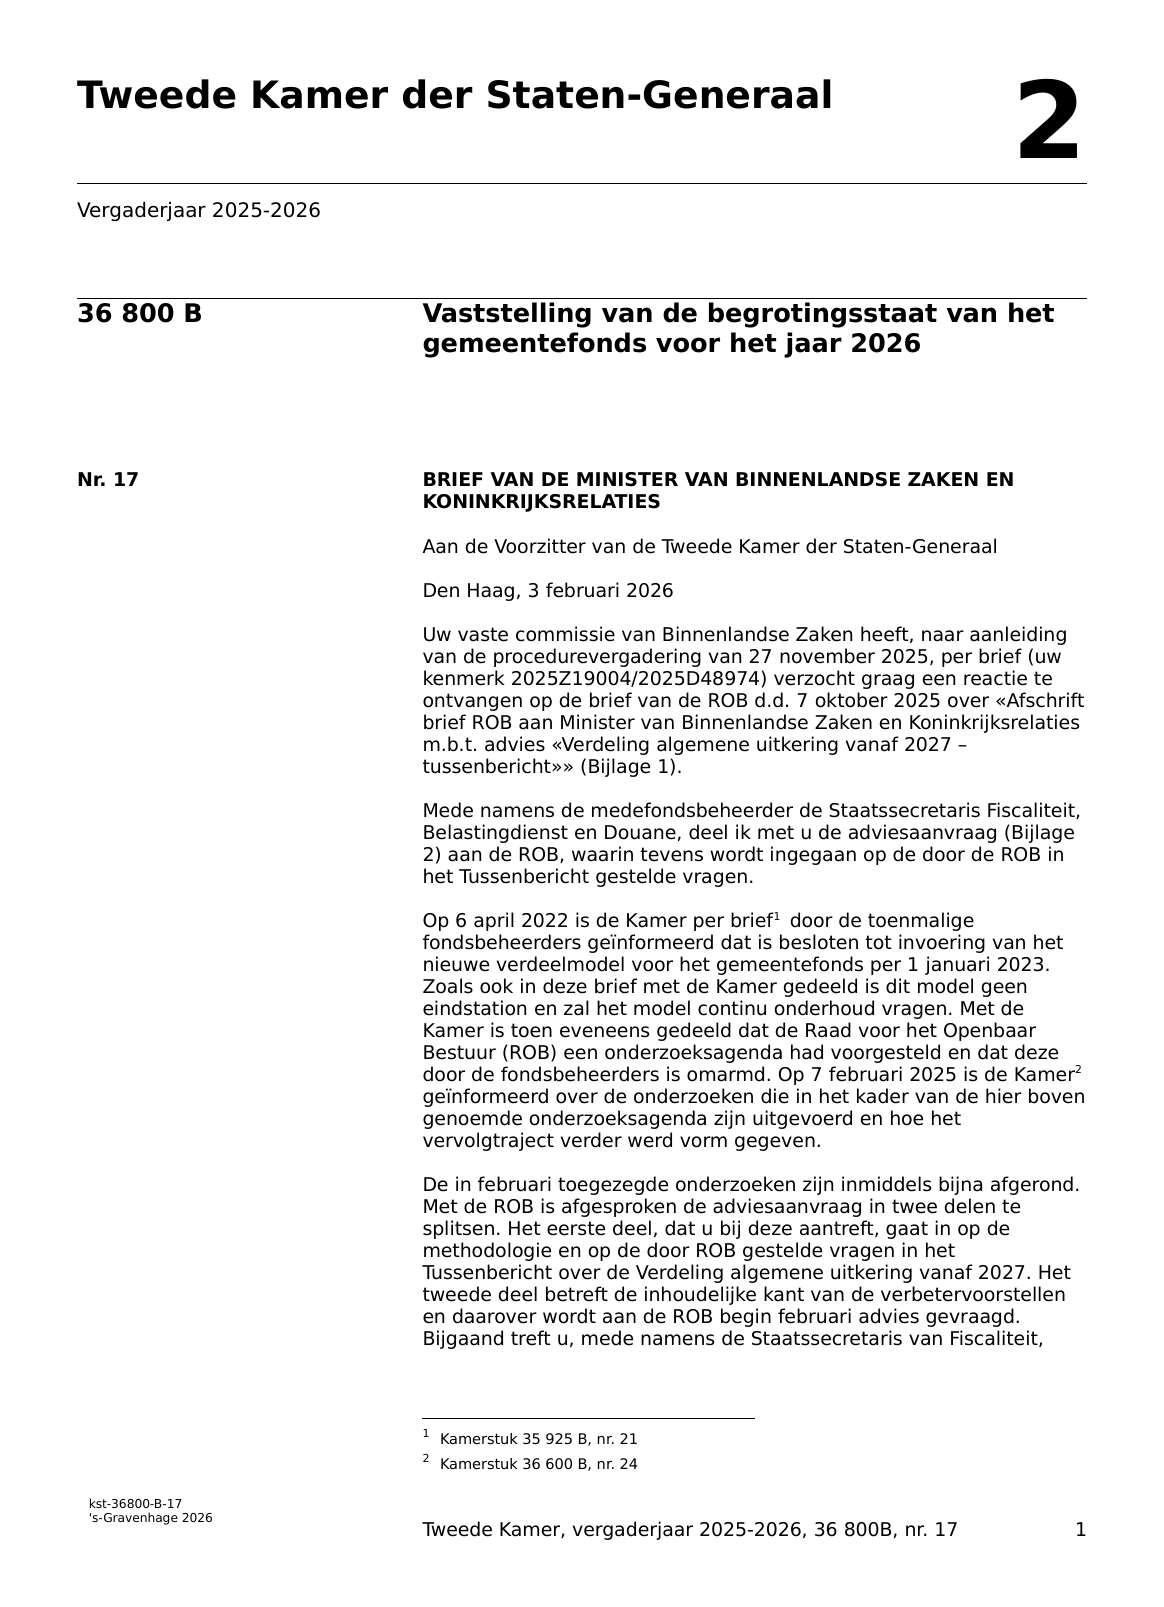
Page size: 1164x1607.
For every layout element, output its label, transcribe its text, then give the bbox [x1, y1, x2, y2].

table_header 2 [886, 59, 1087, 183]
text kst-36800-B-17 [88, 1497, 323, 1511]
text Kamerstuk 35 925 B, nr. 21 [422, 1427, 1087, 1449]
subtitle 36 800 B Vaststelling van de begrotingsstaat van het gemeentefonds voor het jaar 2026 [77, 299, 1087, 358]
text Den Haag, 3 februari 2026 [422, 580, 1087, 602]
text De in februari toegezegde onderzoeken zijn inmiddels bijna afgerond. Met de ROB is afgesproken de adviesaanvraag in twee delen te splitsen. Het eerste deel, dat u bij deze aantreft, gaat in op de methodologie en op de door ROB gestelde vragen in het Tussenbericht over de Verdeling algemene uitkering vanaf 2027. Het tweede deel betreft de inhoudelijke kant van de verbetervoorstellen en daarover wordt aan de ROB begin februari advies gevraagd. Bijgaand treft u, mede namens de Staatssecretaris van Fiscaliteit, [422, 1174, 1087, 1350]
text Uw vaste commissie van Binnenlandse Zaken heeft, naar aanleiding van de procedurevergadering van 27 november 2025, per brief (uw kenmerk 2025Z19004/2025D48974) verzocht graag een reactie te ontvangen op de brief van de ROB d.d. 7 oktober 2025 over «Afschrift brief ROB aan Minister van Binnenlandse Zaken en Koninkrijksrelaties m.b.t. advies «Verdeling algemene uitkering vanaf 2027 – tussenbericht»» (Bijlage 1). [422, 624, 1087, 778]
text 's-Gravenhage 2026 [88, 1511, 323, 1525]
text Op 6 april 2022 is de Kamer per brief door de toenmalige fondsbeheerders geïnformeerd dat is besloten tot invoering van het nieuwe verdeelmodel voor het gemeentefonds per 1 januari 2023. Zoals ook in deze brief met de Kamer gedeeld is dit model geen eindstation en zal het model continu onderhoud vragen. Met de Kamer is toen eveneens gedeeld dat de Raad voor het Openbaar Bestuur (ROB) een onderzoeksagenda had voorgesteld en dat deze door de fondsbeheerders is omarmd. Op 7 februari 2025 is de Kamer geïnformeerd over de onderzoeken die in het kader van de hier boven genoemde onderzoeksagenda zijn uitgevoerd en hoe het vervolgtraject verder werd vorm gegeven. [422, 910, 1087, 1152]
subtitle Nr. 17 BRIEF VAN DE MINISTER VAN BINNENLANDSE ZAKEN EN KONINKRIJKSRELATIES [77, 469, 1087, 513]
text Kamerstuk 36 600 B, nr. 24 [422, 1452, 1087, 1474]
text Mede namens de medefondsbeheerder de Staatssecretaris Fiscaliteit, Belastingdienst en Douane, deel ik met u de adviesaanvraag (Bijlage 2) aan de ROB, waarin tevens wordt ingegaan op de door de ROB in het Tussenbericht gestelde vragen. [422, 800, 1087, 888]
table_header Tweede Kamer der Staten-Generaal [77, 59, 886, 183]
table_cell Vergaderjaar 2025-2026 [77, 184, 1087, 298]
text Aan de Voorzitter van de Tweede Kamer der Staten-Generaal [422, 536, 1087, 557]
